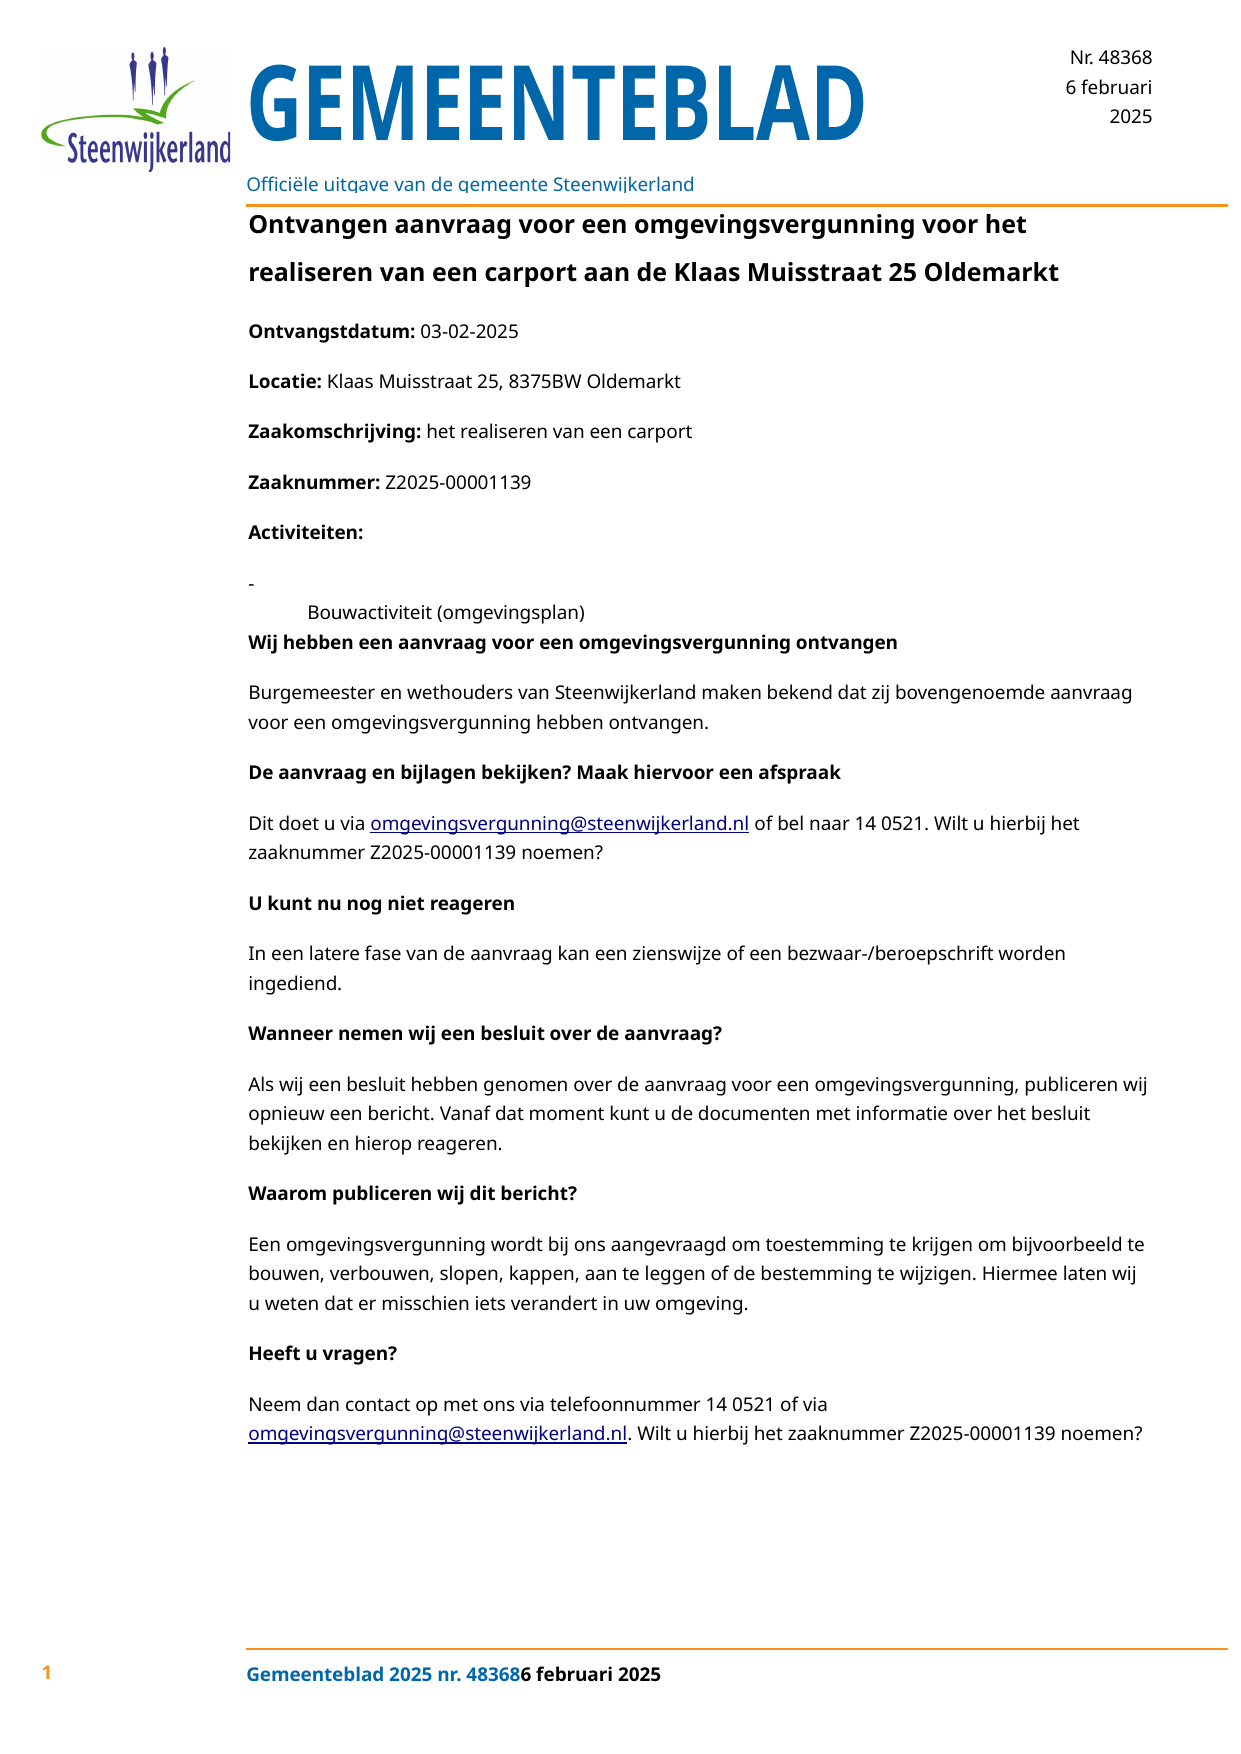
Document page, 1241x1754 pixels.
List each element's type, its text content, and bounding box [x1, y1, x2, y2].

text U kunt nu nog niet reageren [248, 890, 1152, 916]
text Ontvangen aanvraag voor een omgevingsvergunning voor het realiseren van een carport aan de Klaas Muisstraat 25 Oldemarkt [248, 207, 1152, 288]
text Activiteiten: [248, 519, 1152, 545]
text De aanvraag en bijlagen bekijken? Maak hiervoor een afspraak [248, 759, 1152, 785]
text Heeft u vragen? [248, 1340, 1152, 1366]
text Locatie: Klaas Muisstraat 25, 8375BW Oldemarkt [248, 368, 1152, 394]
text Zaaknummer: Z2025-00001139 [248, 469, 1152, 495]
text Wij hebben een aanvraag voor een omgevingsvergunning ontvangen [248, 629, 1152, 655]
text Een omgevingsvergunning wordt bij ons aangevraagd om toestemming te krijgen om bijvoorbeeld te bouwen, verbouwen, slopen, kappen, aan te leggen of de bestemming te wijzigen. Hiermee laten wij u weten dat er misschien iets verandert in uw omgeving. [248, 1231, 1152, 1316]
text Als wij een besluit hebben genomen over de aanvraag voor een omgevingsvergunning, publiceren wij opnieuw een bericht. Vanaf dat moment kunt u de documenten met informatie over het besluit bekijken en hierop reageren. [248, 1071, 1152, 1156]
text Burgemeester en wethouders van Steenwijkerland maken bekend dat zij bovengenoemde aanvraag voor een omgevingsvergunning hebben ontvangen. [248, 679, 1152, 735]
text Ontvangstdatum: 03-02-2025 [248, 318, 1152, 344]
text Zaakomschrijving: het realiseren van een carport [248, 419, 1152, 444]
list Bouwactiviteit (omgevingsplan) [248, 599, 1152, 625]
text Wanneer nemen wij een besluit over de aanvraag? [248, 1020, 1152, 1046]
text In een latere fase van de aanvraag kan een zienswijze of een bezwaar-/beroepschrift worden ingediend. [248, 940, 1152, 996]
text Waarom publiceren wij dit bericht? [248, 1180, 1152, 1206]
text Neem dan contact op met ons via telefoonnummer 14 0521 of via omgevingsvergunning@steenwijkerland.nl. Wilt u hierbij het zaaknummer Z2025-00001139 noemen? [248, 1391, 1152, 1446]
text Dit doet u via omgevingsvergunning@steenwijkerland.nl of bel naar 14 0521. Wilt u hierbij het zaaknummer Z2025-00001139 noemen? [248, 810, 1152, 865]
picture [41, 47, 231, 172]
